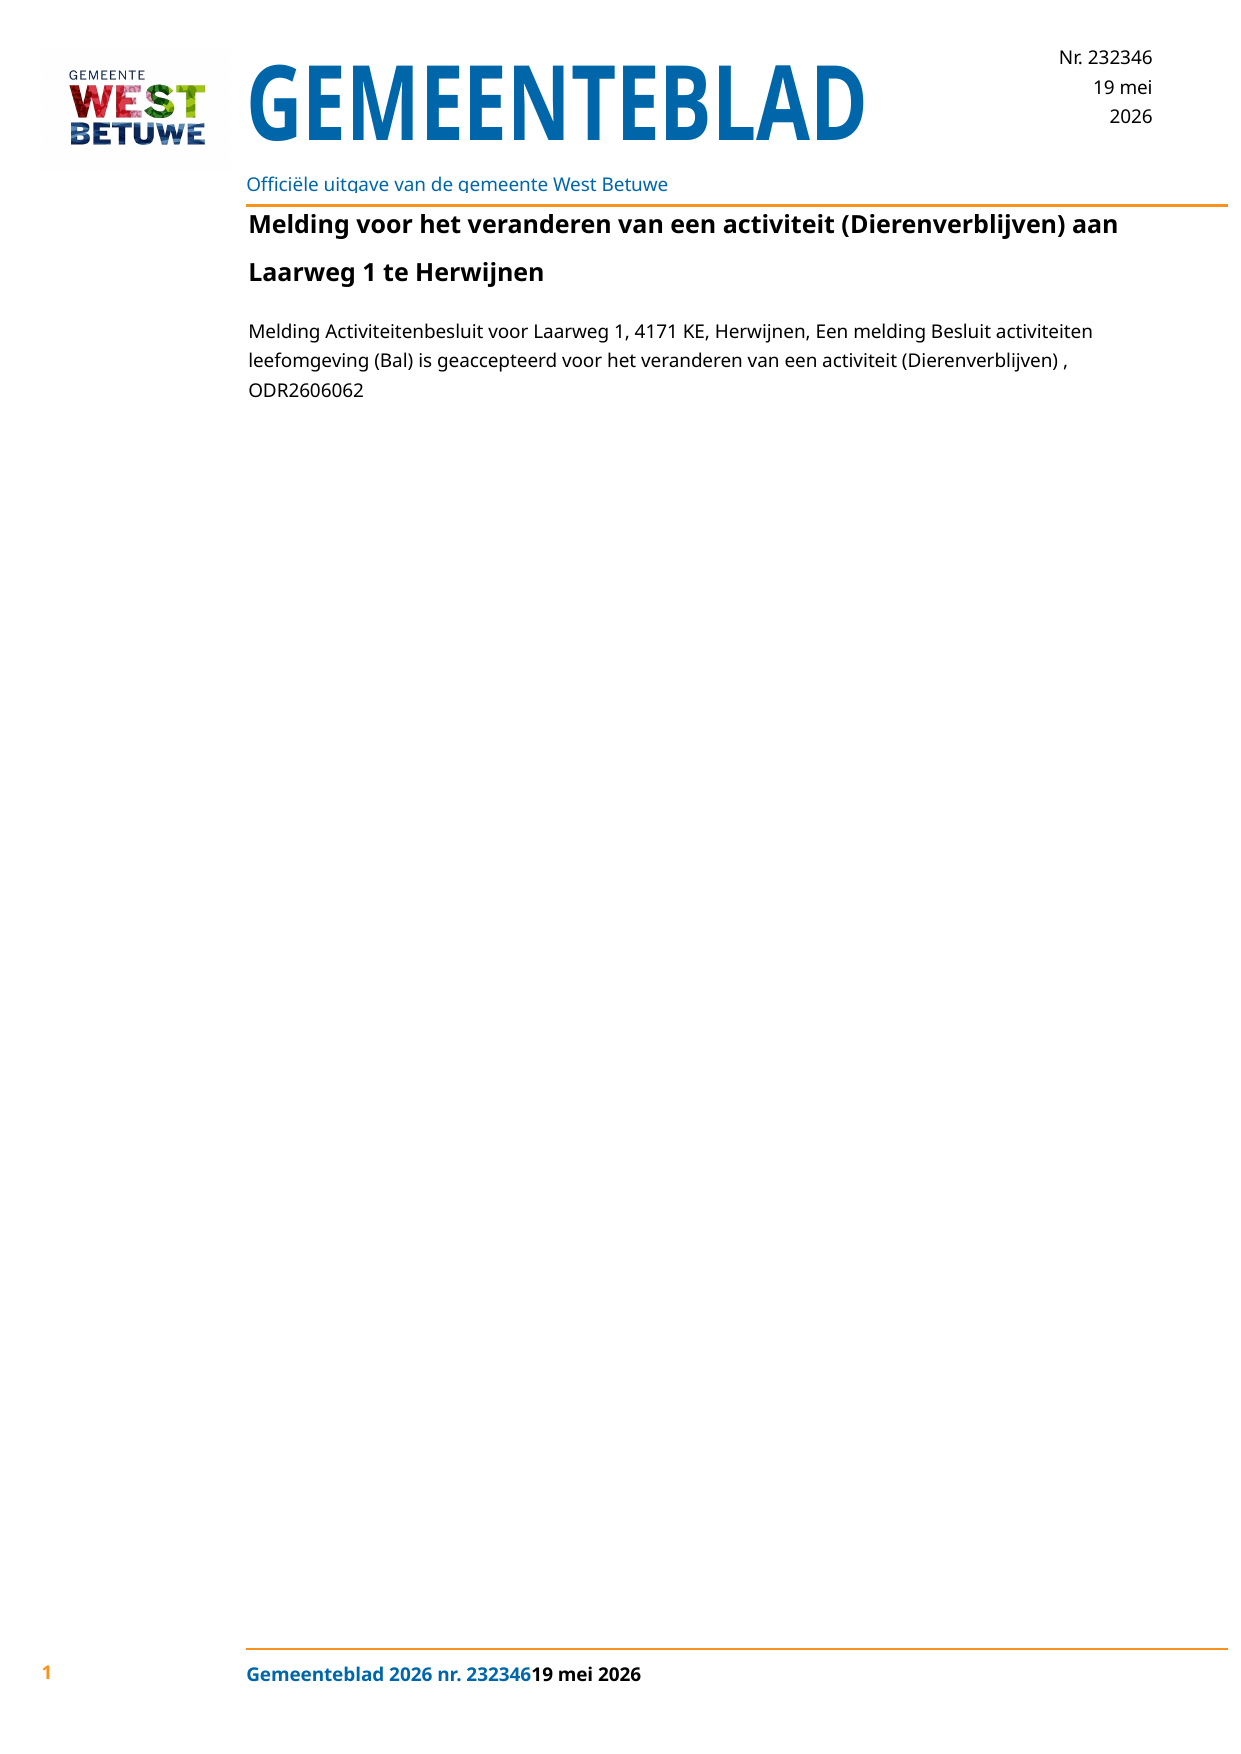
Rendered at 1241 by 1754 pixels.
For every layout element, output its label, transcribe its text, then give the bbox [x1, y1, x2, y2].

text Melding voor het veranderen van een activiteit (Dierenverblijven) aan Laarweg 1 te Herwijnen [248, 207, 1152, 288]
picture [41, 47, 231, 172]
text Melding Activiteitenbesluit voor Laarweg 1, 4171 KE, Herwijnen, Een melding Besluit activiteiten leefomgeving (Bal) is geaccepteerd voor het veranderen van een activiteit (Dierenverblijven) , ODR2606062 [248, 318, 1152, 403]
